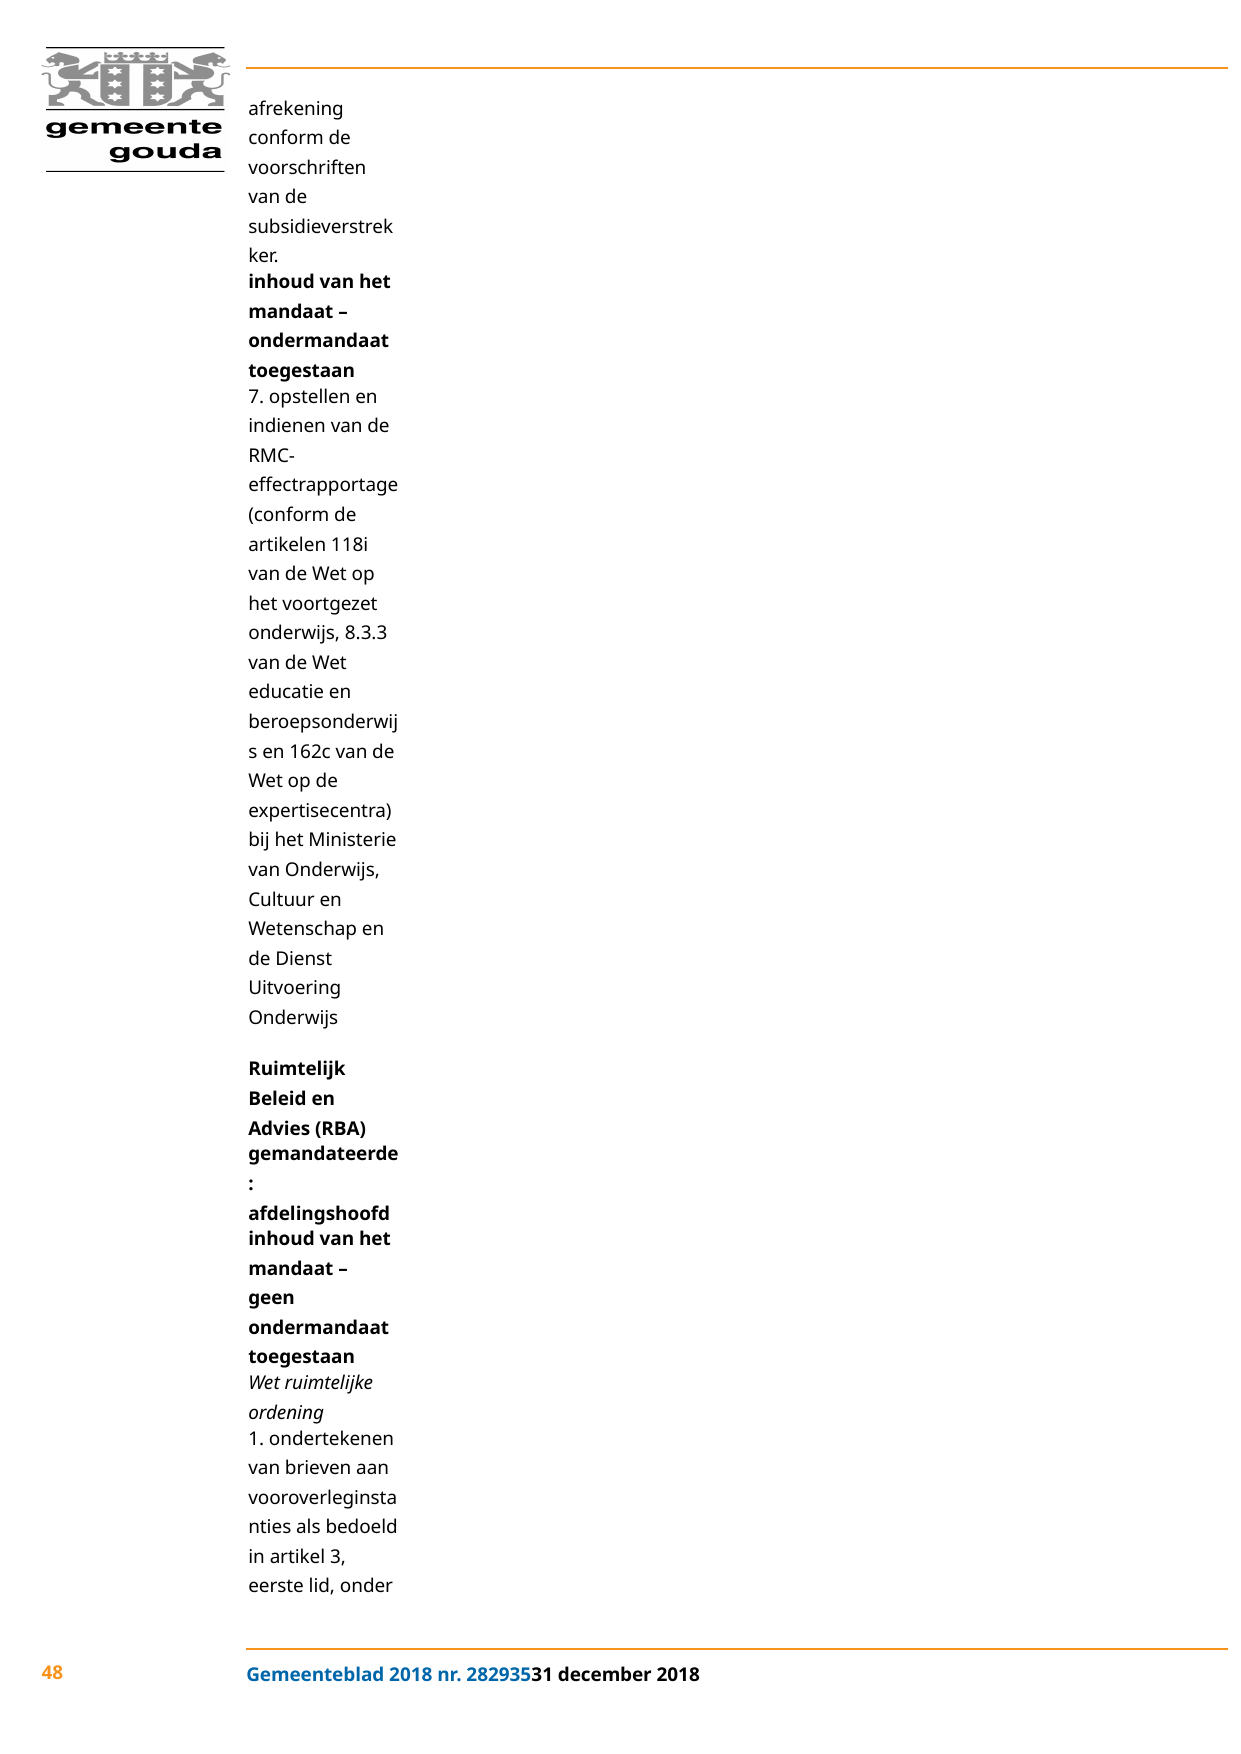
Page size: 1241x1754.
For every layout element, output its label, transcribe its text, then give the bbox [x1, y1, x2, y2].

table_cell Wet ruimtelijke ordening [248, 1370, 398, 1425]
table_cell inhoud van het mandaat – geen ondermandaat toegestaan [248, 1225, 398, 1369]
table_cell afrekening conform de voorschriften van de subsidieverstrekker. [248, 95, 398, 268]
table_cell 1. ondertekenen van brieven aan vooroverleginstanties als bedoeld in artikel 3, eerste lid, onder [248, 1425, 398, 1598]
table_cell gemandateerde: afdelingshoofd [248, 1141, 398, 1225]
table_cell 7. opstellen en indienen van de RMC-effectrapportage (conform de artikelen 118i van de Wet op het voortgezet onderwijs, 8.3.3 van de Wet educatie en beroepsonderwijs en 162c van de Wet op de expertisecentra) bij het Ministerie van Onderwijs, Cultuur en Wetenschap en de Dienst Uitvoering Onderwijs [248, 383, 398, 1030]
table_cell Ruimtelijk Beleid en Advies (RBA) [248, 1056, 398, 1141]
table_cell inhoud van het mandaat – ondermandaat toegestaan [248, 269, 398, 383]
picture [41, 47, 231, 172]
table_cell [248, 1030, 398, 1056]
